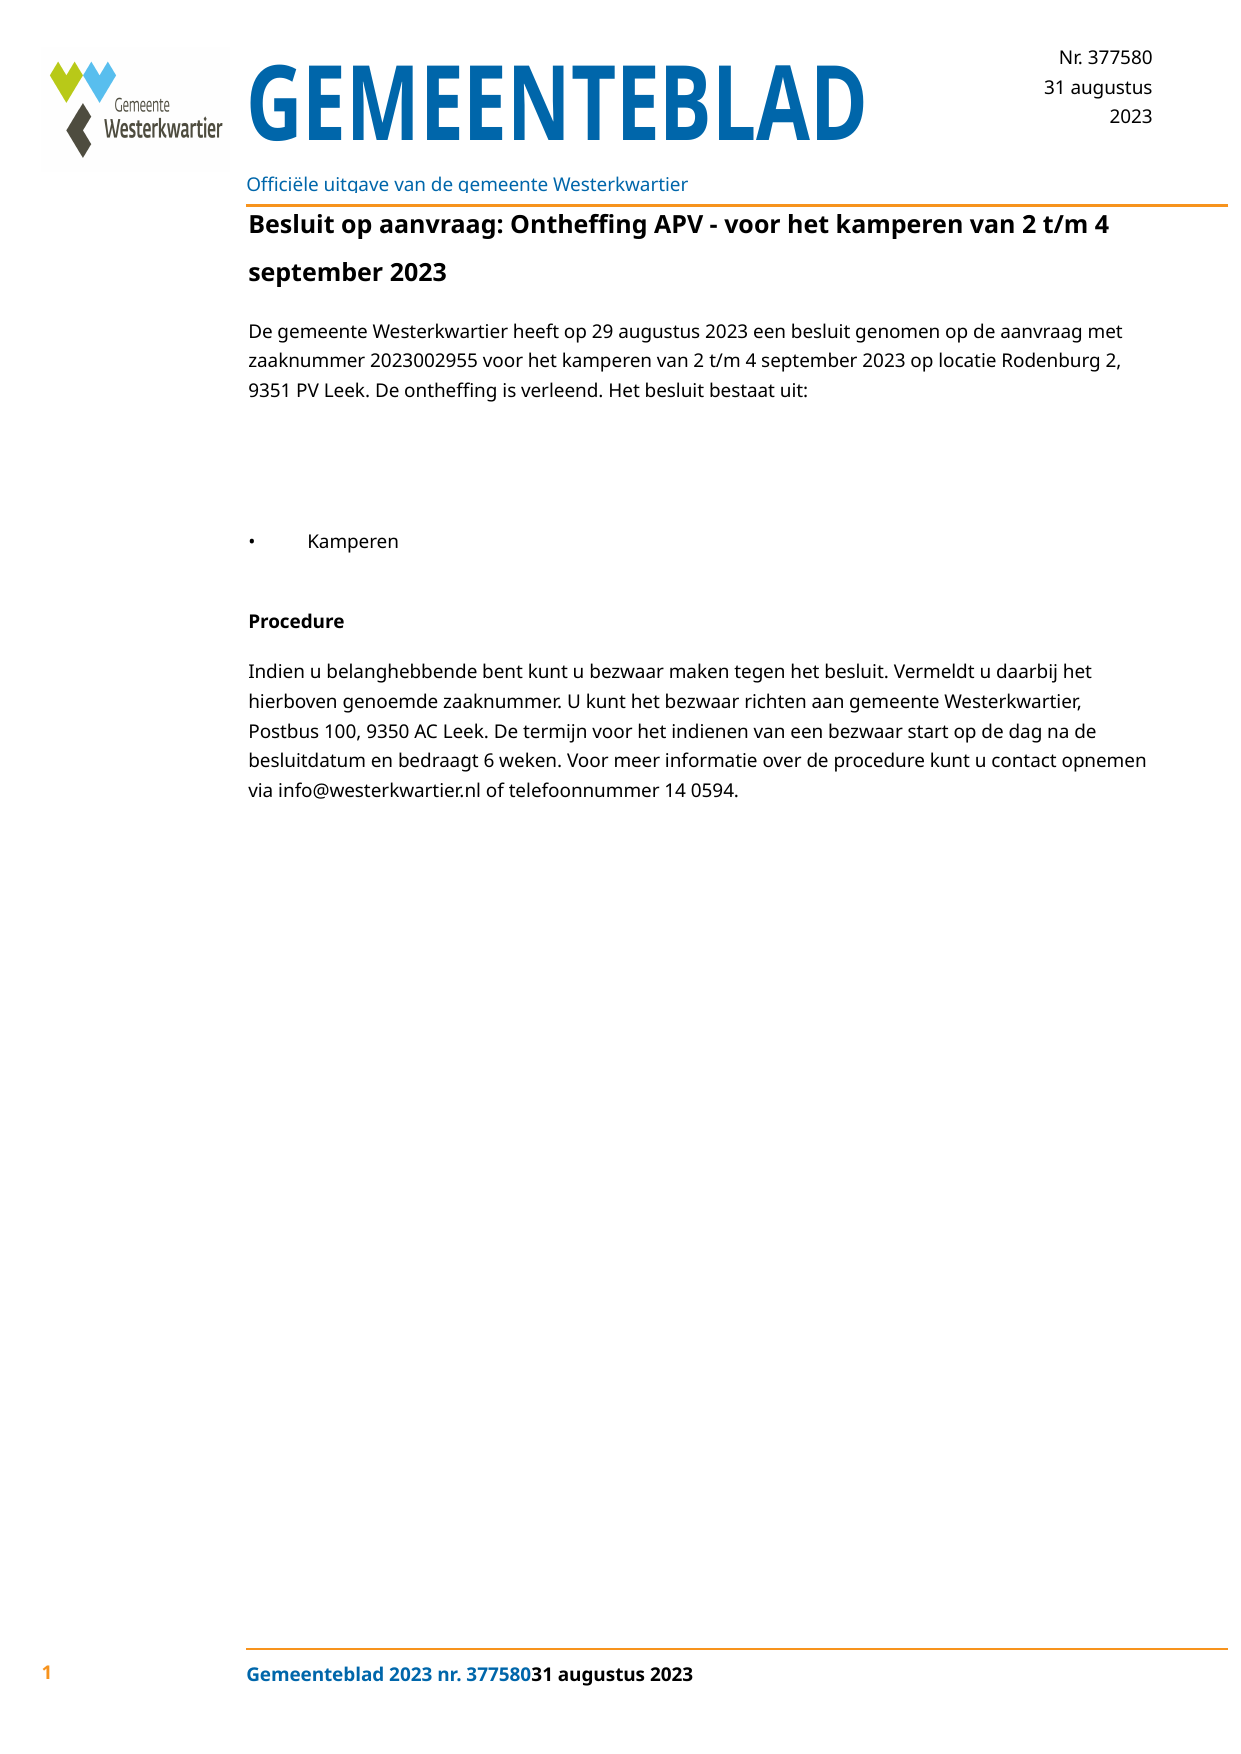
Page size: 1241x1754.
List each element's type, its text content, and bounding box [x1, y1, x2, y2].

picture [41, 47, 231, 172]
text Besluit op aanvraag: Ontheffing APV - voor het kamperen van 2 t/m 4 september 2023 [248, 207, 1152, 288]
text De gemeente Westerkwartier heeft op 29 augustus 2023 een besluit genomen op de aanvraag met zaaknummer 2023002955 voor het kamperen van 2 t/m 4 september 2023 op locatie Rodenburg 2, 9351 PV Leek. De ontheffing is verleend. Het besluit bestaat uit: [248, 318, 1152, 403]
text Procedure [248, 608, 1152, 634]
text Indien u belanghebbende bent kunt u bezwaar maken tegen het besluit. Vermeldt u daarbij het hierboven genoemde zaaknummer. U kunt het bezwaar richten aan gemeente Westerkwartier, Postbus 100, 9350 AC Leek. De termijn voor het indienen van een bezwaar start op de dag na de besluitdatum en bedraagt 6 weken. Voor meer informatie over de procedure kunt u contact opnemen via info@westerkwartier.nl of telefoonnummer 14 0594. [248, 659, 1152, 803]
list Kamperen [248, 528, 1152, 554]
